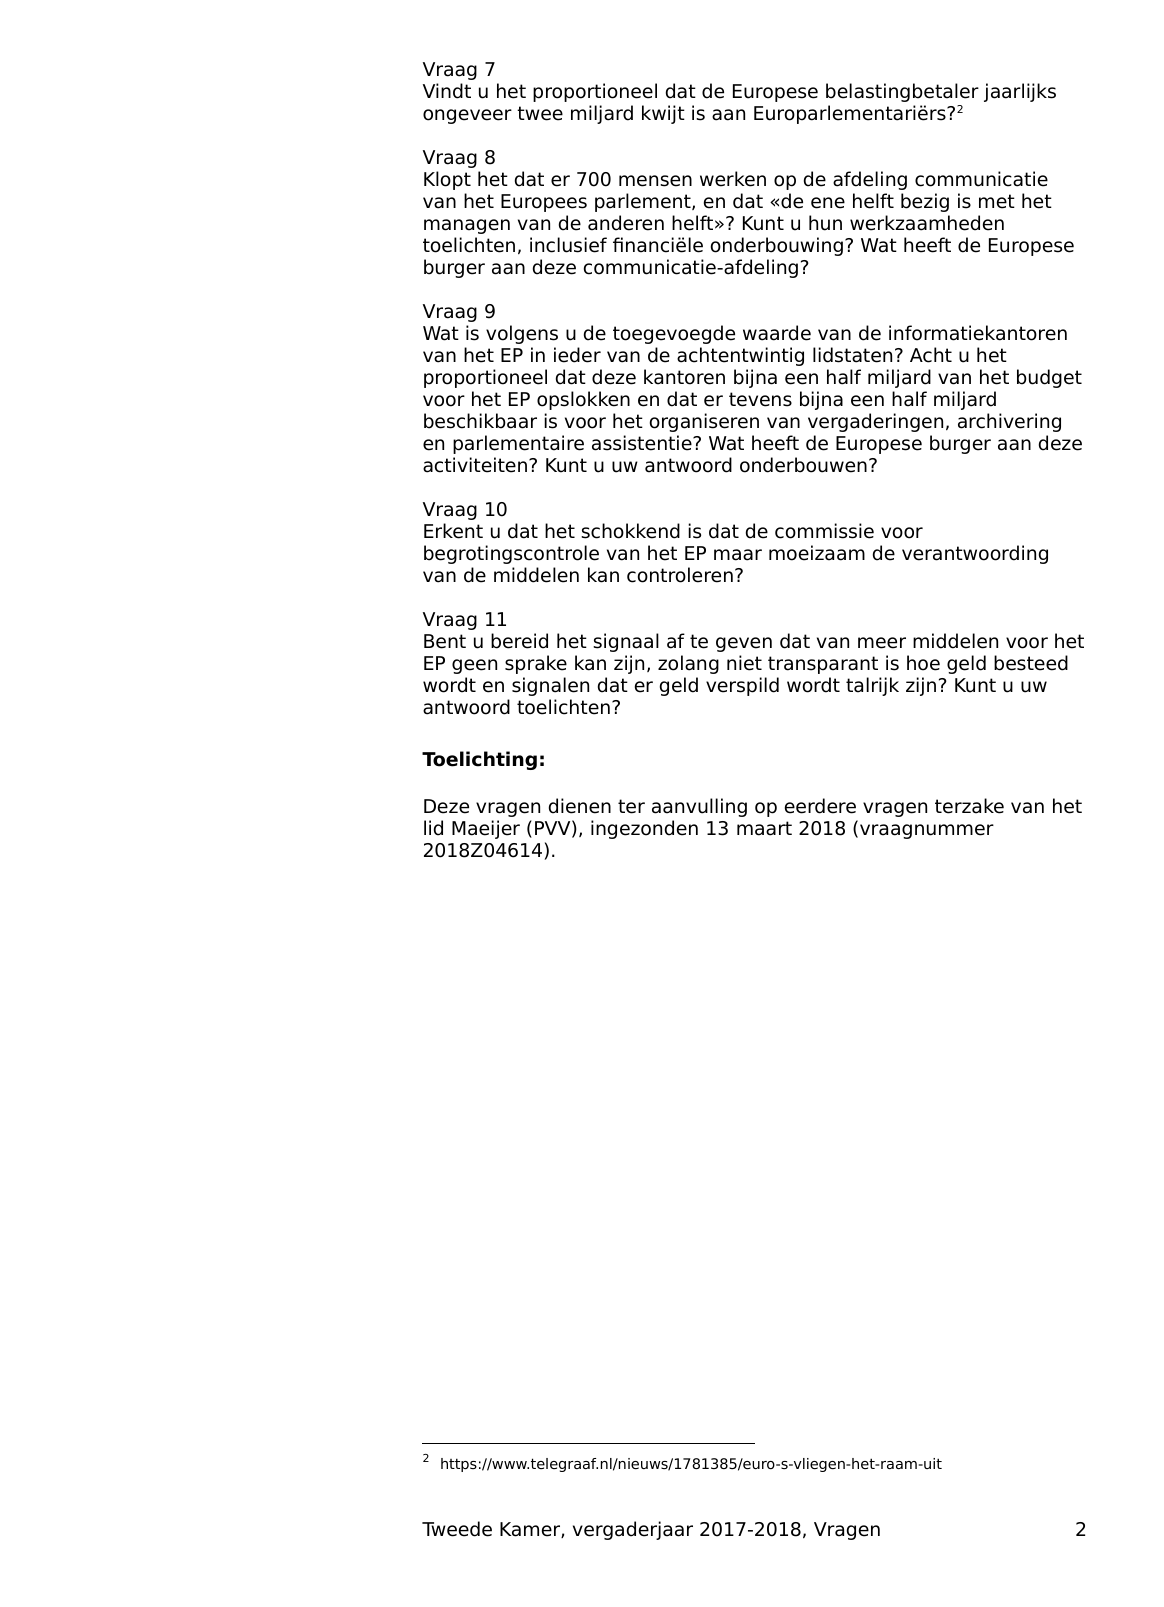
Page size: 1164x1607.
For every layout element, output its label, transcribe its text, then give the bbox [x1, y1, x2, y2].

text Bent u bereid het signaal af te geven dat van meer middelen voor het EP geen sprake kan zijn, zolang niet transparant is hoe geld besteed wordt en signalen dat er geld verspild wordt talrijk zijn? Kunt u uw antwoord toelichten? [422, 631, 1087, 719]
text Erkent u dat het schokkend is dat de commissie voor begrotingscontrole van het EP maar moeizaam de verantwoording van de middelen kan controleren? [422, 521, 1087, 587]
text Deze vragen dienen ter aanvulling op eerdere vragen terzake van het lid Maeijer (PVV), ingezonden 13 maart 2018 (vraagnummer 2018Z04614). [422, 796, 1087, 862]
text Klopt het dat er 700 mensen werken op de afdeling communicatie van het Europees parlement, en dat «de ene helft bezig is met het managen van de anderen helft»? Kunt u hun werkzaamheden toelichten, inclusief financiële onderbouwing? Wat heeft de Europese burger aan deze communicatie-afdeling? [422, 169, 1087, 279]
text Vraag 8 [422, 147, 1087, 169]
text Vraag 11 [422, 609, 1087, 631]
text Vraag 7 [422, 59, 1087, 81]
subtitle Toelichting: [422, 749, 1087, 771]
text Vraag 9 [422, 301, 1087, 323]
text Vraag 10 [422, 499, 1087, 521]
text https://www.telegraaf.nl/nieuws/1781385/euro-s-vliegen-het-raam-uit [422, 1452, 1087, 1474]
text Wat is volgens u de toegevoegde waarde van de informatiekantoren van het EP in ieder van de achtentwintig lidstaten? Acht u het proportioneel dat deze kantoren bijna een half miljard van het budget voor het EP opslokken en dat er tevens bijna een half miljard beschikbaar is voor het organiseren van vergaderingen, archivering en parlementaire assistentie? Wat heeft de Europese burger aan deze activiteiten? Kunt u uw antwoord onderbouwen? [422, 323, 1087, 477]
text Vindt u het proportioneel dat de Europese belastingbetaler jaarlijks ongeveer twee miljard kwijt is aan Europarlementariërs? [422, 81, 1087, 125]
